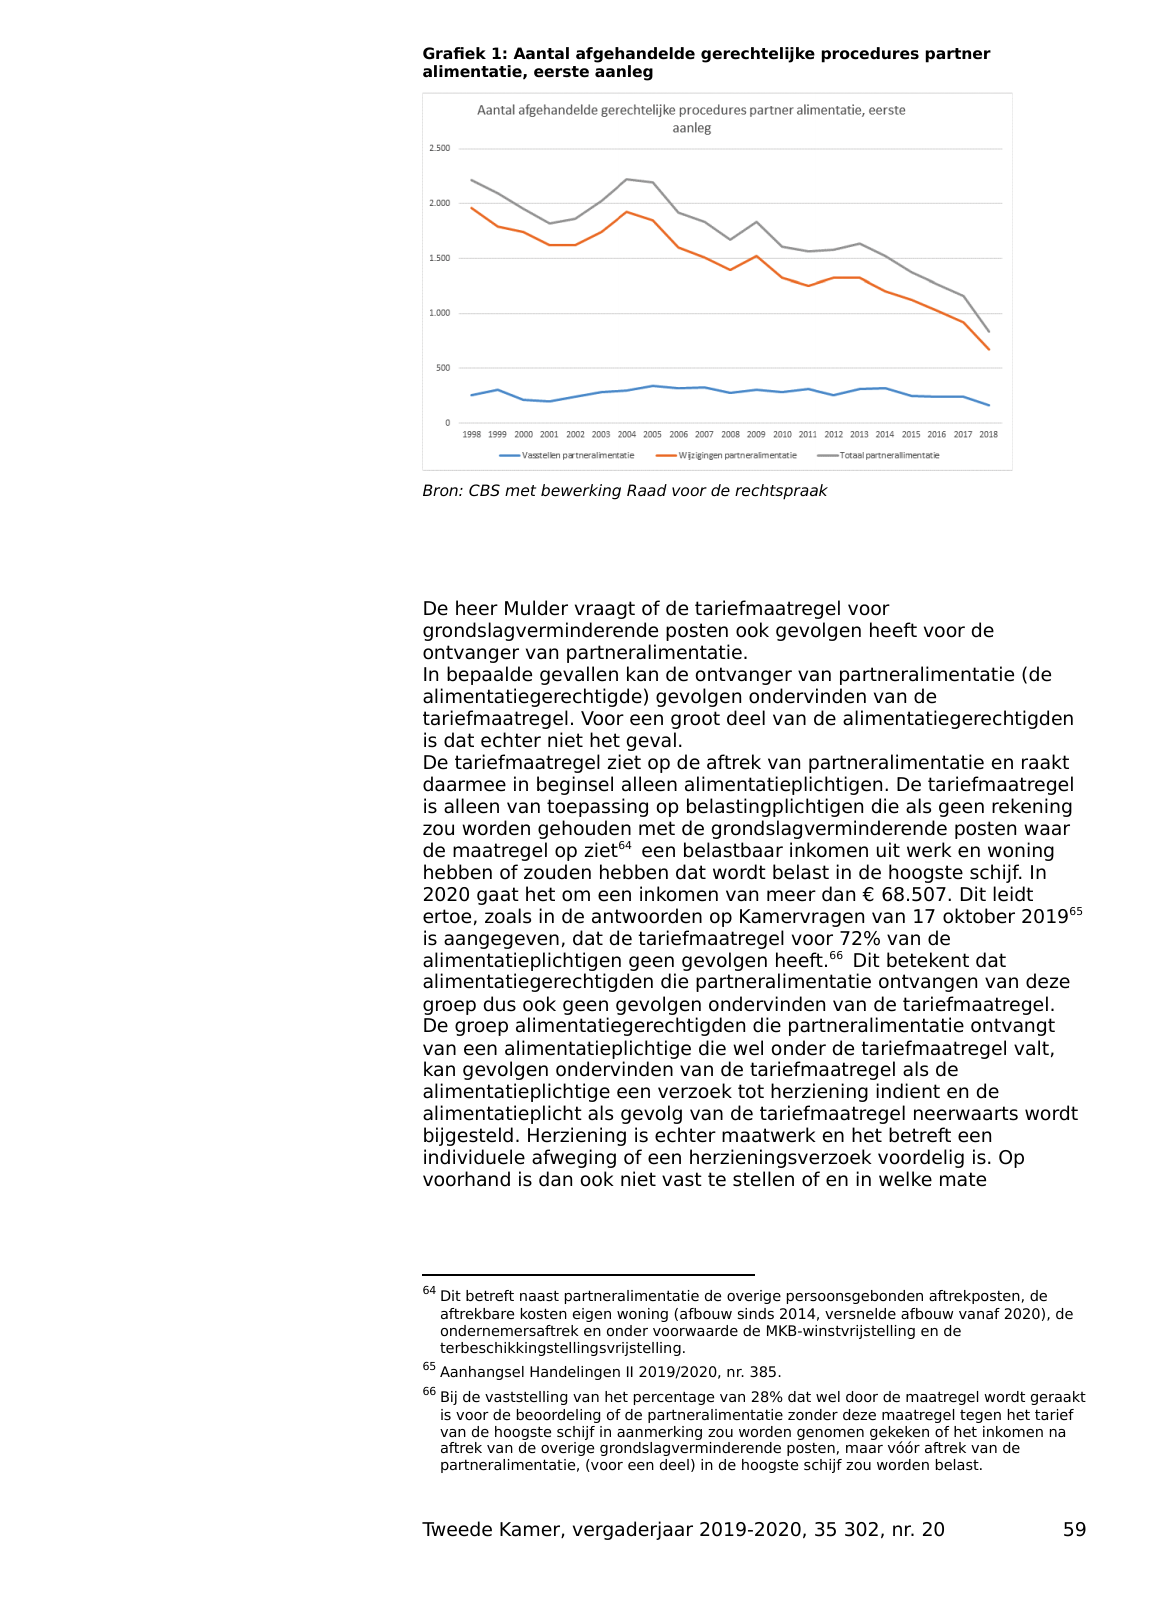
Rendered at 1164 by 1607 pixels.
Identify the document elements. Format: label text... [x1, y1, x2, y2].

text Grafiek 1: Aantal afgehandelde gerechtelijke procedures partner alimentatie, eerste aanleg [422, 45, 1013, 81]
text Bij de vaststelling van het percentage van 28% dat wel door de maatregel wordt geraakt is voor de beoordeling of de partneralimentatie zonder deze maatregel tegen het tarief van de hoogste schijf in aanmerking zou worden genomen gekeken of het inkomen na aftrek van de overige grondslagverminderende posten, maar vóór aftrek van de partneralimentatie, (voor een deel) in de hoogste schijf zou worden belast. [422, 1385, 1087, 1474]
text De tariefmaatregel ziet op de aftrek van partneralimentatie en raakt daarmee in beginsel alleen alimentatieplichtigen. De tariefmaatregel is alleen van toepassing op belastingplichtigen die als geen rekening zou worden gehouden met de grondslagverminderende posten waar de maatregel op ziet een belastbaar inkomen uit werk en woning hebben of zouden hebben dat wordt belast in de hoogste schijf. In 2020 gaat het om een inkomen van meer dan € 68.507. Dit leidt ertoe, zoals in de antwoorden op Kamervragen van 17 oktober 2019 is aangegeven, dat de tariefmaatregel voor 72% van de alimentatieplichtigen geen gevolgen heeft. Dit betekent dat alimentatiegerechtigden die partneralimentatie ontvangen van deze groep dus ook geen gevolgen ondervinden van de tariefmaatregel. De groep alimentatiegerechtigden die partneralimentatie ontvangt van een alimentatieplichtige die wel onder de tariefmaatregel valt, kan gevolgen ondervinden van de tariefmaatregel als de alimentatieplichtige een verzoek tot herziening indient en de alimentatieplicht als gevolg van de tariefmaatregel neerwaarts wordt bijgesteld. Herziening is echter maatwerk en het betreft een individuele afweging of een herzieningsverzoek voordelig is. Op voorhand is dan ook niet vast te stellen of en in welke mate [422, 752, 1087, 1191]
text Dit betreft naast partneralimentatie de overige persoonsgebonden aftrekposten, de aftrekbare kosten eigen woning (afbouw sinds 2014, versnelde afbouw vanaf 2020), de ondernemersaftrek en onder voorwaarde de MKB-winstvrijstelling en de terbeschikkingstellingsvrijstelling. [422, 1284, 1087, 1357]
picture [422, 92, 1013, 471]
text Aanhangsel Handelingen II 2019/2020, nr. 385. [422, 1360, 1087, 1382]
text De heer Mulder vraagt of de tariefmaatregel voor grondslagverminderende posten ook gevolgen heeft voor de ontvanger van partneralimentatie. [422, 598, 1087, 664]
text In bepaalde gevallen kan de ontvanger van partneralimentatie (de alimentatiegerechtigde) gevolgen ondervinden van de tariefmaatregel. Voor een groot deel van de alimentatiegerechtigden is dat echter niet het geval. [422, 664, 1087, 752]
text Bron: CBS met bewerking Raad voor de rechtspraak [422, 482, 1013, 501]
